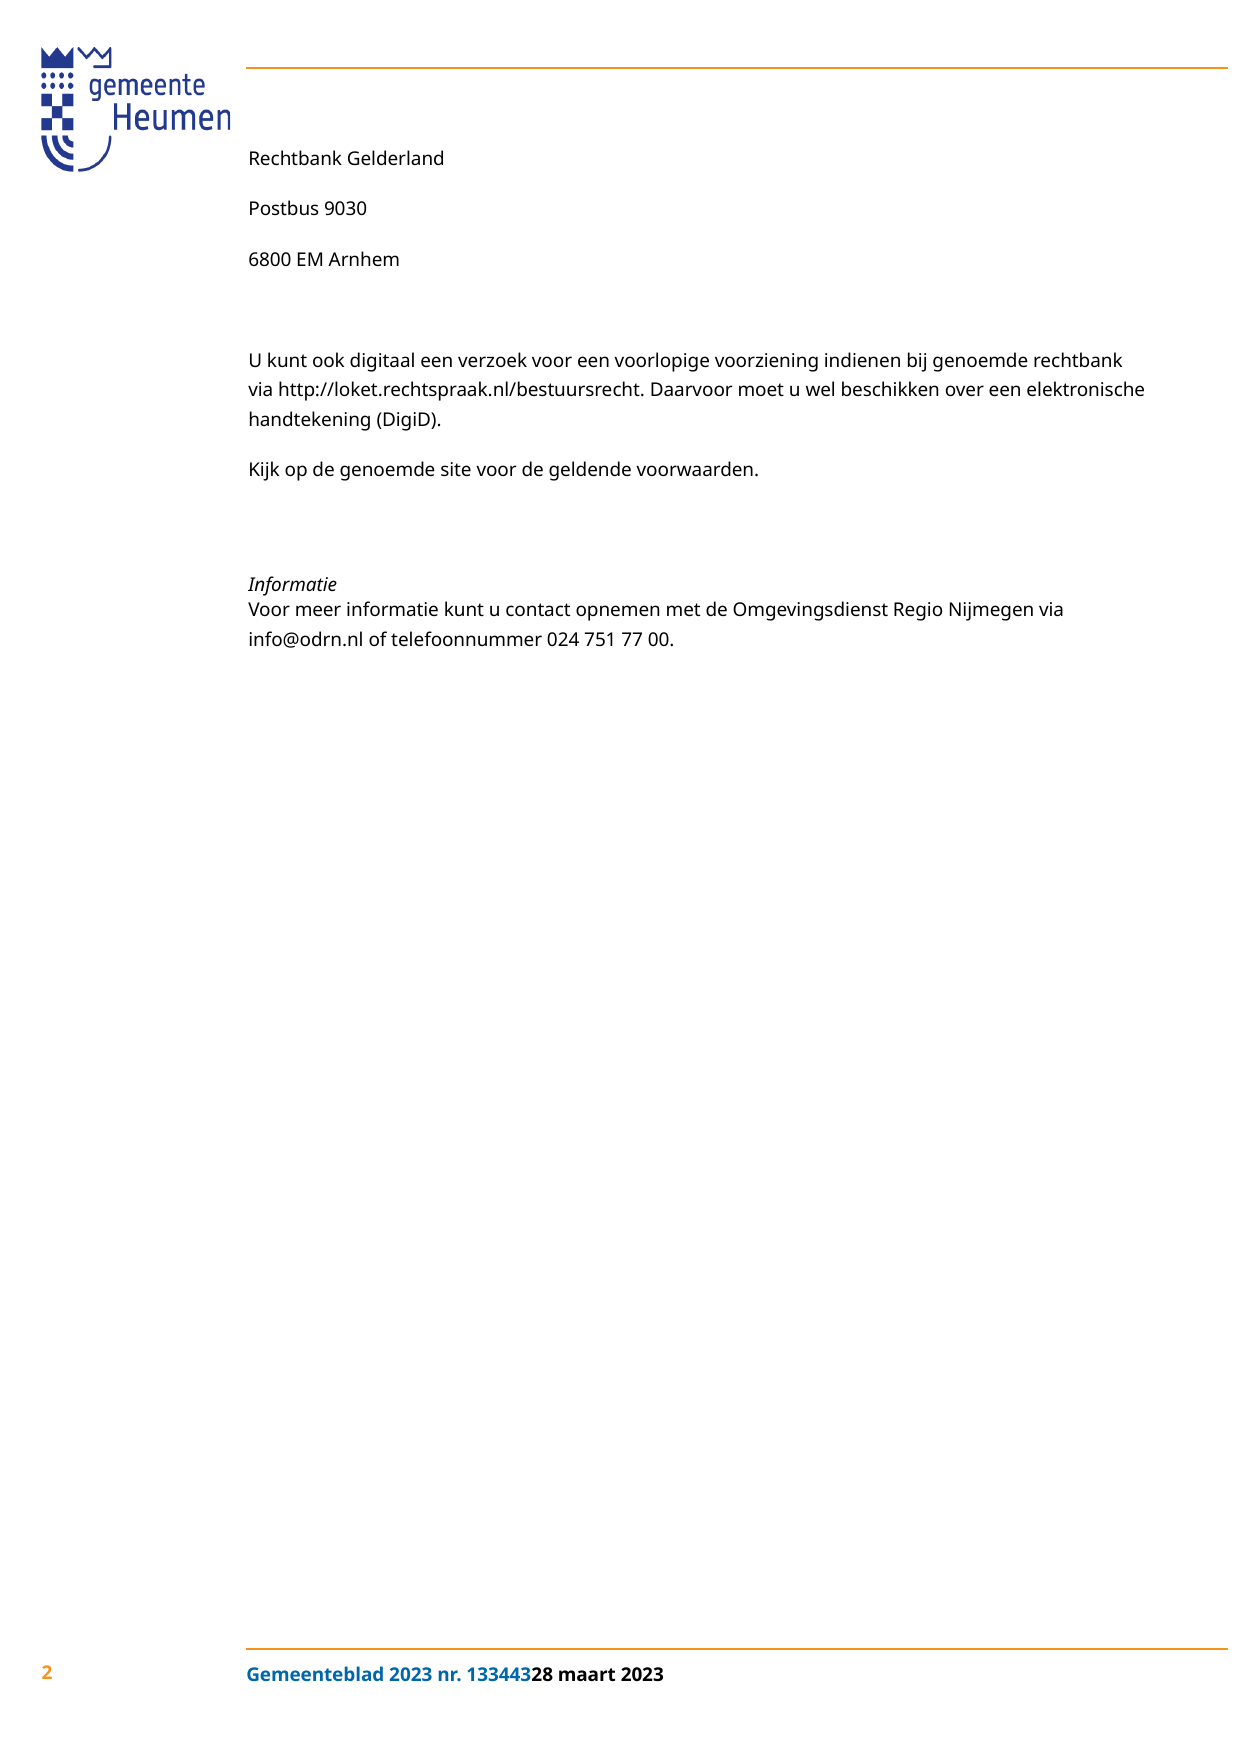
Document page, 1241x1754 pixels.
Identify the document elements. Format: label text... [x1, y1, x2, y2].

text Voor meer informatie kunt u contact opnemen met de Omgevingsdienst Regio Nijmegen via info@odrn.nl of telefoonnummer 024 751 77 00. [248, 597, 1152, 652]
text Informatie [248, 571, 1152, 597]
text U kunt ook digitaal een verzoek voor een voorlopige voorziening indienen bij genoemde rechtbank via http://loket.rechtspraak.nl/bestuursrecht. Daarvoor moet u wel beschikken over een elektronische handtekening (DigiD). [248, 347, 1152, 432]
text Kijk op de genoemde site voor de geldende voorwaarden. [248, 456, 1152, 482]
text Rechtbank Gelderland [248, 145, 1152, 171]
text 6800 EM Arnhem [248, 246, 1152, 272]
text Postbus 9030 [248, 196, 1152, 221]
picture [41, 47, 231, 172]
